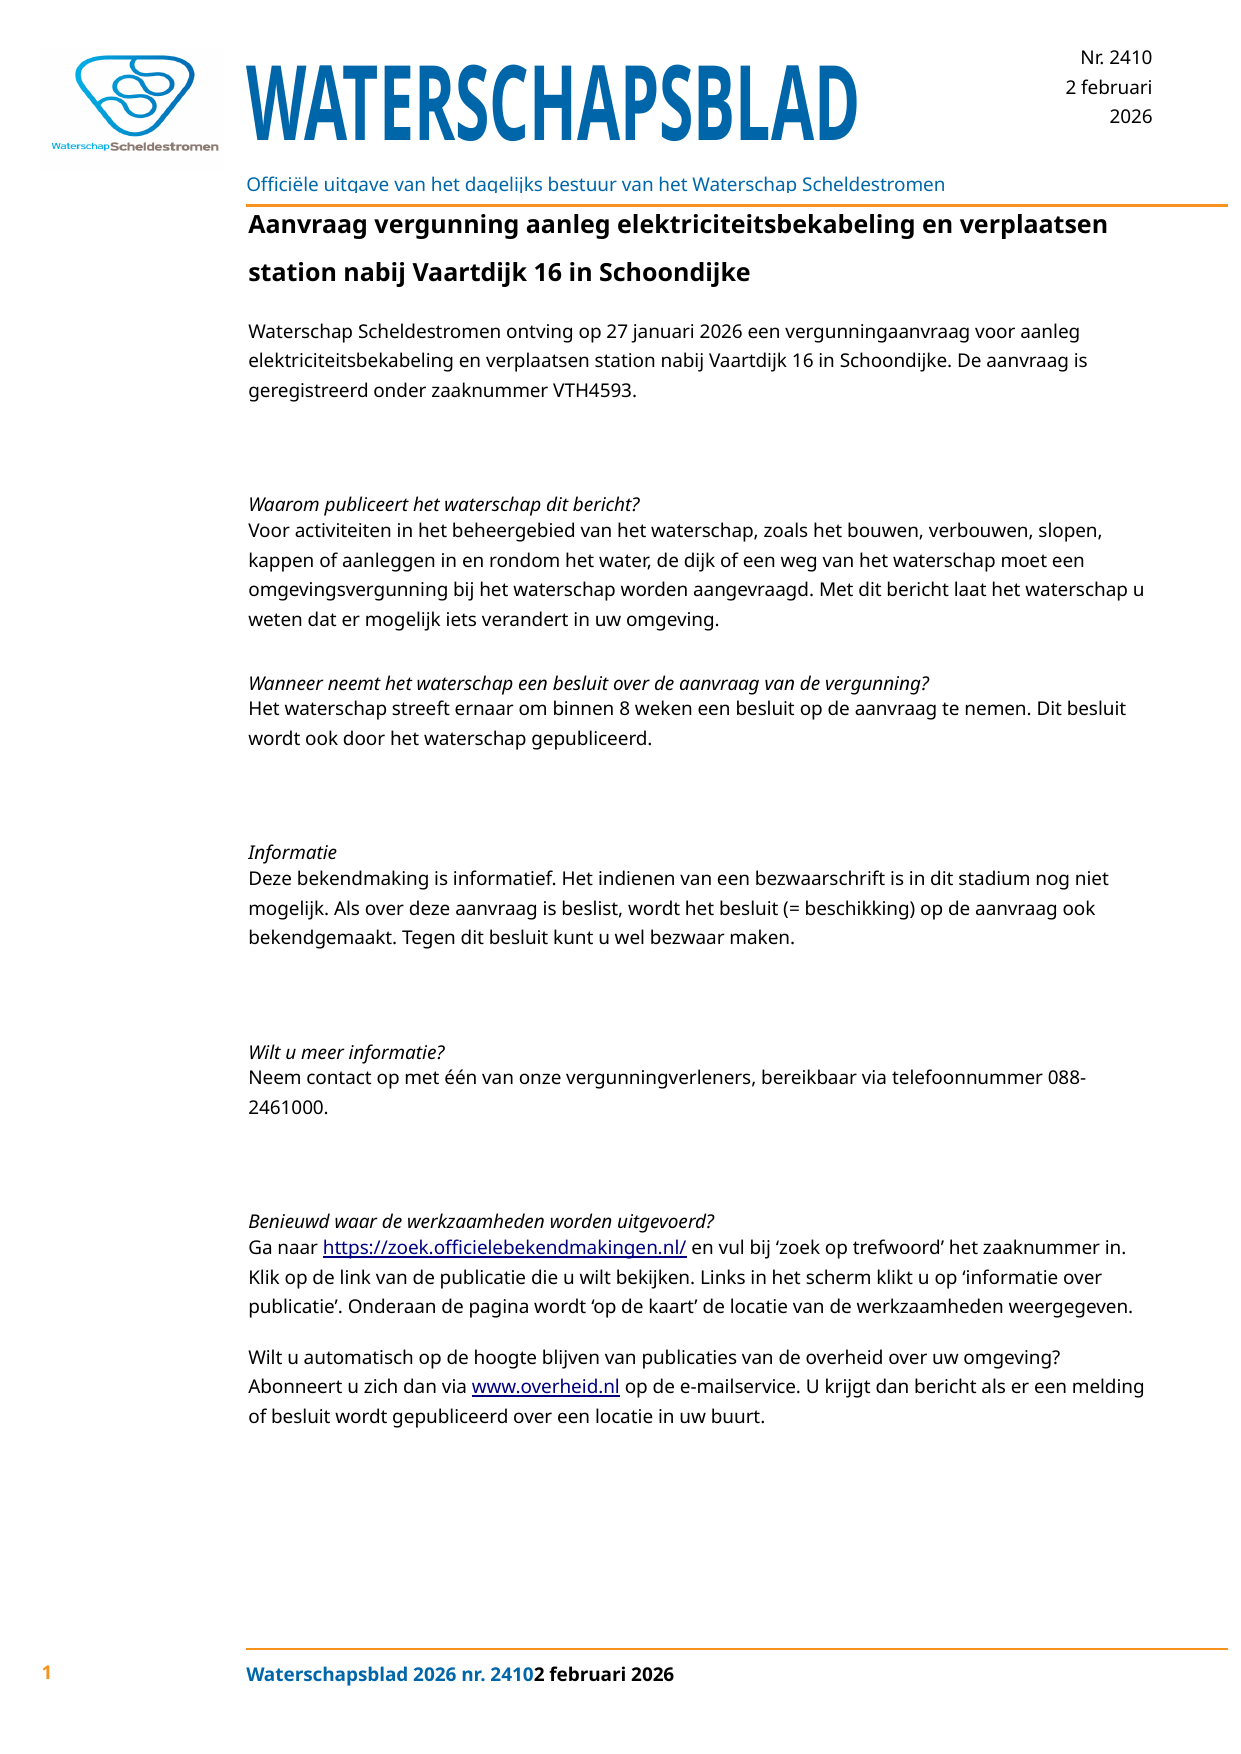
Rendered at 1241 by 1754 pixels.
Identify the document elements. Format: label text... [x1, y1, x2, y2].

text Waterschap Scheldestromen ontving op 27 januari 2026 een vergunningaanvraag voor aanleg elektriciteitsbekabeling en verplaatsen station nabij Vaartdijk 16 in Schoondijke. De aanvraag is geregistreerd onder zaaknummer VTH4593. [248, 318, 1152, 403]
text Het waterschap streeft ernaar om binnen 8 weken een besluit op de aanvraag te nemen. Dit besluit wordt ook door het waterschap gepubliceerd. [248, 696, 1152, 751]
text Benieuwd waar de werkzaamheden worden uitgevoerd? [248, 1208, 1152, 1234]
text Voor activiteiten in het beheergebied van het waterschap, zoals het bouwen, verbouwen, slopen, kappen of aanleggen in en rondom het water, de dijk of een weg van het waterschap moet een omgevingsvergunning bij het waterschap worden aangevraagd. Met dit bericht laat het waterschap u weten dat er mogelijk iets verandert in uw omgeving. [248, 517, 1152, 632]
text Wilt u automatisch op de hoogte blijven van publicaties van de overheid over uw omgeving? Abonneert u zich dan via www.overheid.nl op de e-mailservice. U krijgt dan bericht als er een melding of besluit wordt gepubliceerd over een locatie in uw buurt. [248, 1344, 1152, 1429]
text Wilt u meer informatie? [248, 1039, 1152, 1064]
text Waarom publiceert het waterschap dit bericht? [248, 491, 1152, 517]
picture [41, 47, 231, 172]
text Deze bekendmaking is informatief. Het indienen van een bezwaarschrift is in dit stadium nog niet mogelijk. Als over deze aanvraag is beslist, wordt het besluit (= beschikking) op de aanvraag ook bekendgemaakt. Tegen dit besluit kunt u wel bezwaar maken. [248, 865, 1152, 950]
text Aanvraag vergunning aanleg elektriciteitsbekabeling en verplaatsen station nabij Vaartdijk 16 in Schoondijke [248, 207, 1152, 288]
text Ga naar https://zoek.officielebekendmakingen.nl/ en vul bij ‘zoek op trefwoord’ het zaaknummer in. Klik op de link van de publicatie die u wilt bekijken. Links in het scherm klikt u op ‘informatie over publicatie’. Onderaan de pagina wordt ‘op de kaart’ de locatie van de werkzaamheden weergegeven. [248, 1234, 1152, 1319]
text Wanneer neemt het waterschap een besluit over de aanvraag van de vergunning? [248, 670, 1152, 696]
text Neem contact op met één van onze vergunningverleners, bereikbaar via telefoonnummer 088-2461000. [248, 1064, 1152, 1120]
text Informatie [248, 839, 1152, 865]
